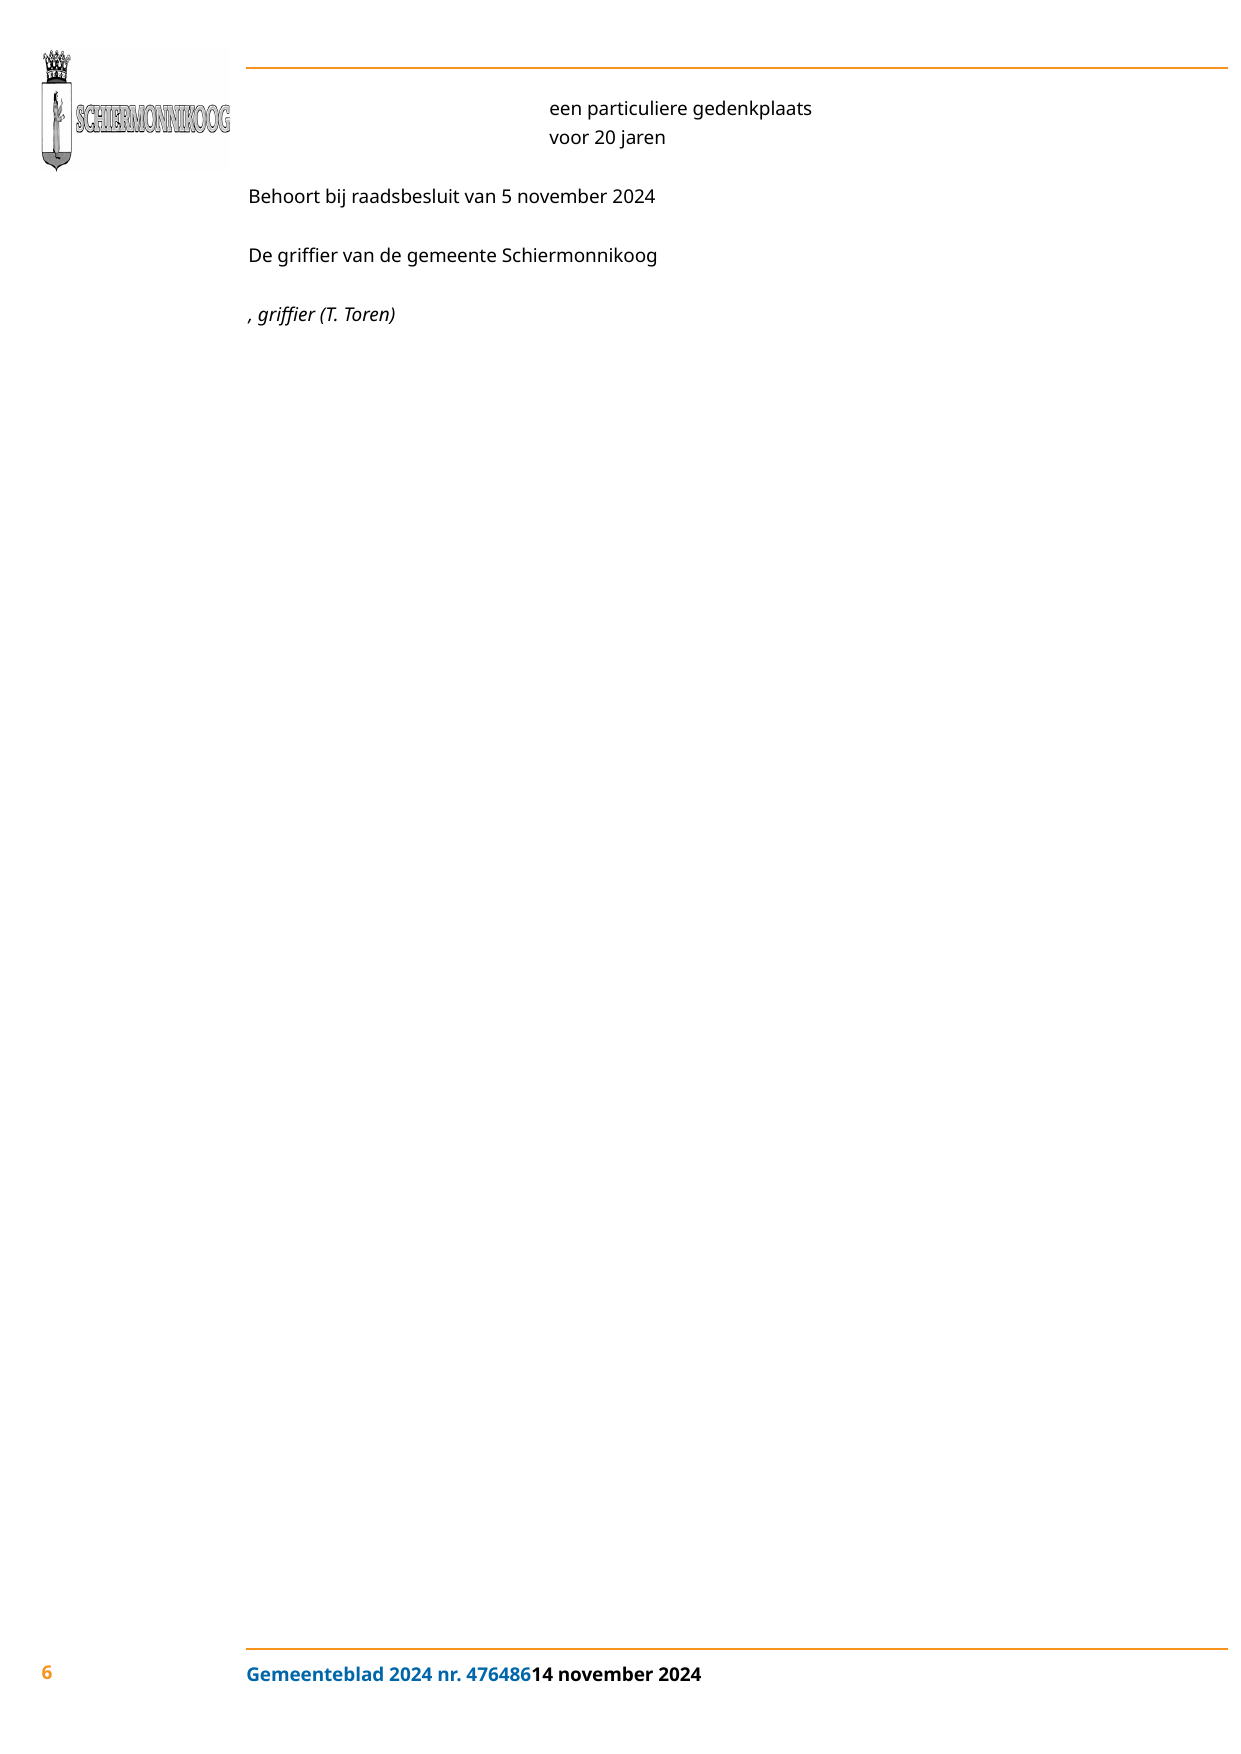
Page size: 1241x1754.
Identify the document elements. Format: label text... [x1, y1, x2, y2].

table_cell [248, 95, 549, 150]
text Behoort bij raadsbesluit van 5 november 2024 [248, 183, 1152, 209]
picture [41, 47, 231, 172]
text De griffier van de gemeente Schiermonnikoog [248, 242, 1152, 268]
table_cell [850, 95, 1152, 150]
text , griffier (T. Toren) [248, 301, 1152, 327]
table_cell een particuliere gedenkplaats voor 20 jaren [549, 95, 850, 150]
